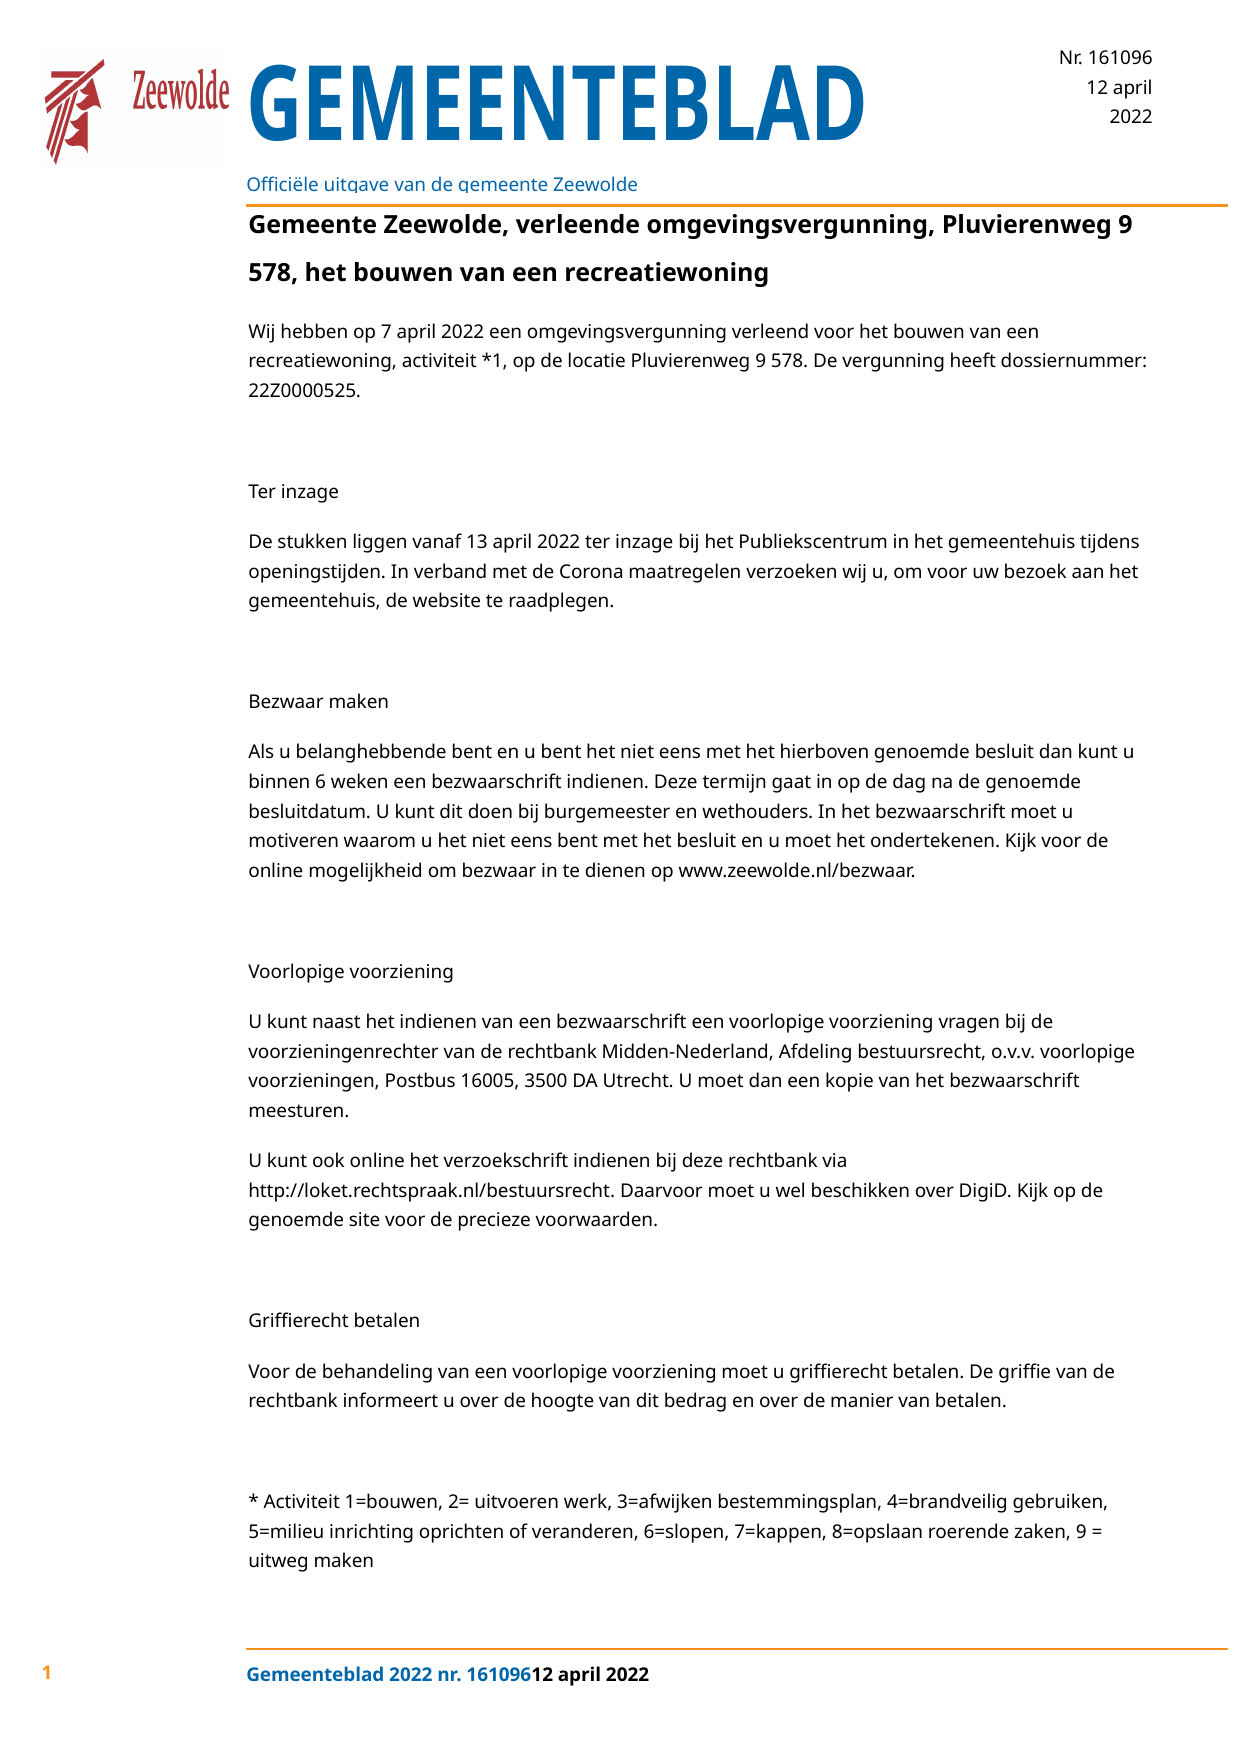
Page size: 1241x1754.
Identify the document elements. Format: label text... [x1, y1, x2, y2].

text Griffierecht betalen [248, 1307, 1152, 1333]
picture [41, 47, 231, 172]
text Wij hebben op 7 april 2022 een omgevingsvergunning verleend voor het bouwen van een recreatiewoning, activiteit *1, op de locatie Pluvierenweg 9 578. De vergunning heeft dossiernummer: 22Z0000525. [248, 318, 1152, 403]
text Als u belanghebbende bent en u bent het niet eens met het hierboven genoemde besluit dan kunt u binnen 6 weken een bezwaarschrift indienen. Deze termijn gaat in op de dag na de genoemde besluitdatum. U kunt dit doen bij burgemeester en wethouders. In het bezwaarschrift moet u motiveren waarom u het niet eens bent met het besluit en u moet het ondertekenen. Kijk voor de online mogelijkheid om bezwaar in te dienen op www.zeewolde.nl/bezwaar. [248, 739, 1152, 883]
text Ter inzage [248, 478, 1152, 504]
text Gemeente Zeewolde, verleende omgevingsvergunning, Pluvierenweg 9 578, het bouwen van een recreatiewoning [248, 207, 1152, 288]
text Voorlopige voorziening [248, 958, 1152, 984]
text Voor de behandeling van een voorlopige voorziening moet u griffierecht betalen. De griffie van de rechtbank informeert u over de hoogte van dit bedrag en over de manier van betalen. [248, 1358, 1152, 1413]
text De stukken liggen vanaf 13 april 2022 ter inzage bij het Publiekscentrum in het gemeentehuis tijdens openingstijden. In verband met de Corona maatregelen verzoeken wij u, om voor uw bezoek aan het gemeentehuis, de website te raadplegen. [248, 528, 1152, 613]
text Bezwaar maken [248, 688, 1152, 714]
text U kunt ook online het verzoekschrift indienen bij deze rechtbank via http://loket.rechtspraak.nl/bestuursrecht. Daarvoor moet u wel beschikken over DigiD. Kijk op de genoemde site voor de precieze voorwaarden. [248, 1147, 1152, 1232]
text U kunt naast het indienen van een bezwaarschrift een voorlopige voorziening vragen bij de voorzieningenrechter van de rechtbank Midden-Nederland, Afdeling bestuursrecht, o.v.v. voorlopige voorzieningen, Postbus 16005, 3500 DA Utrecht. U moet dan een kopie van het bezwaarschrift meesturen. [248, 1008, 1152, 1123]
text * Activiteit 1=bouwen, 2= uitvoeren werk, 3=afwijken bestemmingsplan, 4=brandveilig gebruiken, 5=milieu inrichting oprichten of veranderen, 6=slopen, 7=kappen, 8=opslaan roerende zaken, 9 = uitweg maken [248, 1488, 1152, 1573]
